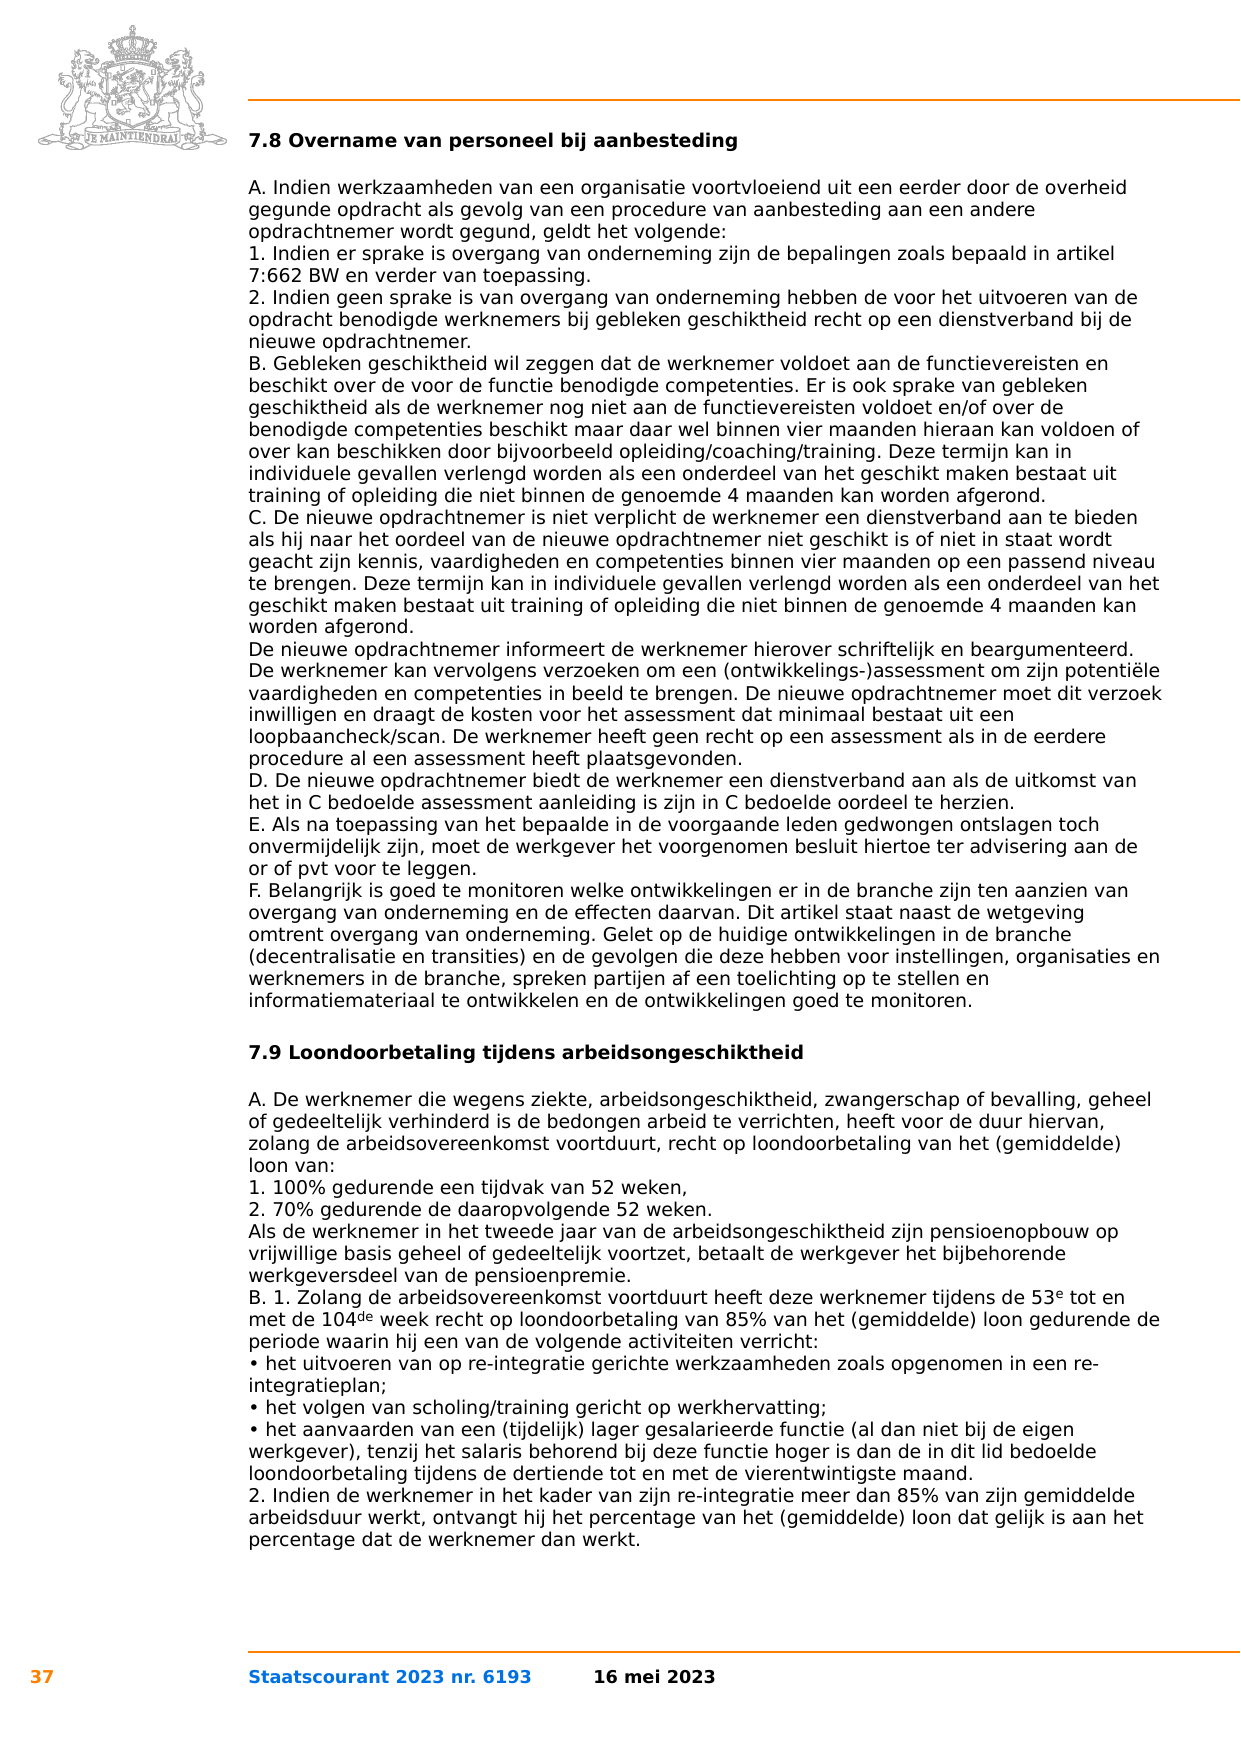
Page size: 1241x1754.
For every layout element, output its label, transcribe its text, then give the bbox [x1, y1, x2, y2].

text • het volgen van scholing/training gericht op werkhervatting; [248, 1397, 1163, 1419]
subtitle 7.9 Loondoorbetaling tijdens arbeidsongeschiktheid [248, 1042, 1163, 1064]
text 1. 100% gedurende een tijdvak van 52 weken, [248, 1177, 1163, 1199]
text A. De werknemer die wegens ziekte, arbeidsongeschiktheid, zwangerschap of bevalling, geheel of gedeeltelijk verhinderd is de bedongen arbeid te verrichten, heeft voor de duur hiervan, zolang de arbeidsovereenkomst voortduurt, recht op loondoorbetaling van het (gemiddelde) loon van: [248, 1089, 1163, 1177]
text B. Gebleken geschiktheid wil zeggen dat de werknemer voldoet aan de functievereisten en beschikt over de voor de functie benodigde competenties. Er is ook sprake van gebleken geschiktheid als de werknemer nog niet aan de functievereisten voldoet en/of over de benodigde competenties beschikt maar daar wel binnen vier maanden hieraan kan voldoen of over kan beschikken door bijvoorbeeld opleiding/coaching/training. Deze termijn kan in individuele gevallen verlengd worden als een onderdeel van het geschikt maken bestaat uit training of opleiding die niet binnen de genoemde 4 maanden kan worden afgerond. [248, 353, 1163, 507]
subtitle 7.8 Overname van personeel bij aanbesteding [248, 130, 1163, 152]
text A. Indien werkzaamheden van een organisatie voortvloeiend uit een eerder door de overheid gegunde opdracht als gevolg van een procedure van aanbesteding aan een andere opdrachtnemer wordt gegund, geldt het volgende: [248, 177, 1163, 243]
text • het aanvaarden van een (tijdelijk) lager gesalarieerde functie (al dan niet bij de eigen werkgever), tenzij het salaris behorend bij deze functie hoger is dan de in dit lid bedoelde loondoorbetaling tijdens de dertiende tot en met de vierentwintigste maand. [248, 1419, 1163, 1485]
text 2. Indien geen sprake is van overgang van onderneming hebben de voor het uitvoeren van de opdracht benodigde werknemers bij gebleken geschiktheid recht op een dienstverband bij de nieuwe opdrachtnemer. [248, 287, 1163, 353]
text E. Als na toepassing van het bepaalde in de voorgaande leden gedwongen ontslagen toch onvermijdelijk zijn, moet de werkgever het voorgenomen besluit hiertoe ter advisering aan de or of pvt voor te leggen. [248, 814, 1163, 880]
text 2. 70% gedurende de daaropvolgende 52 weken. [248, 1199, 1163, 1221]
text F. Belangrijk is goed te monitoren welke ontwikkelingen er in de branche zijn ten aanzien van overgang van onderneming en de effecten daarvan. Dit artikel staat naast de wetgeving omtrent overgang van onderneming. Gelet op de huidige ontwikkelingen in de branche (decentralisatie en transities) en de gevolgen die deze hebben voor instellingen, organisaties en werknemers in de branche, spreken partijen af een toelichting op te stellen en informatiemateriaal te ontwikkelen en de ontwikkelingen goed te monitoren. [248, 880, 1163, 1012]
text De nieuwe opdrachtnemer informeert de werknemer hierover schriftelijk en beargumenteerd. De werknemer kan vervolgens verzoeken om een (ontwikkelings-)assessment om zijn potentiële vaardigheden en competenties in beeld te brengen. De nieuwe opdrachtnemer moet dit verzoek inwilligen en draagt de kosten voor het assessment dat minimaal bestaat uit een loopbaancheck/scan. De werknemer heeft geen recht op een assessment als in de eerdere procedure al een assessment heeft plaatsgevonden. [248, 638, 1163, 770]
text C. De nieuwe opdrachtnemer is niet verplicht de werknemer een dienstverband aan te bieden als hij naar het oordeel van de nieuwe opdrachtnemer niet geschikt is of niet in staat wordt geacht zijn kennis, vaardigheden en competenties binnen vier maanden op een passend niveau te brengen. Deze termijn kan in individuele gevallen verlengd worden als een onderdeel van het geschikt maken bestaat uit training of opleiding die niet binnen de genoemde 4 maanden kan worden afgerond. [248, 507, 1163, 638]
text D. De nieuwe opdrachtnemer biedt de werknemer een dienstverband aan als de uitkomst van het in C bedoelde assessment aanleiding is zijn in C bedoelde oordeel te herzien. [248, 770, 1163, 814]
text B. 1. Zolang de arbeidsovereenkomst voortduurt heeft deze werknemer tijdens de 53e tot en met de 104de week recht op loondoorbetaling van 85% van het (gemiddelde) loon gedurende de periode waarin hij een van de volgende activiteiten verricht: [248, 1287, 1163, 1353]
text 2. Indien de werknemer in het kader van zijn re-integratie meer dan 85% van zijn gemiddelde arbeidsduur werkt, ontvangt hij het percentage van het (gemiddelde) loon dat gelijk is aan het percentage dat de werknemer dan werkt. [248, 1485, 1163, 1551]
picture [38, 25, 227, 150]
text Als de werknemer in het tweede jaar van de arbeidsongeschiktheid zijn pensioenopbouw op vrijwillige basis geheel of gedeeltelijk voortzet, betaalt de werkgever het bijbehorende werkgeversdeel van de pensioenpremie. [248, 1221, 1163, 1287]
text • het uitvoeren van op re-integratie gerichte werkzaamheden zoals opgenomen in een re-integratieplan; [248, 1353, 1163, 1397]
text 1. Indien er sprake is overgang van onderneming zijn de bepalingen zoals bepaald in artikel 7:662 BW en verder van toepassing. [248, 243, 1163, 287]
